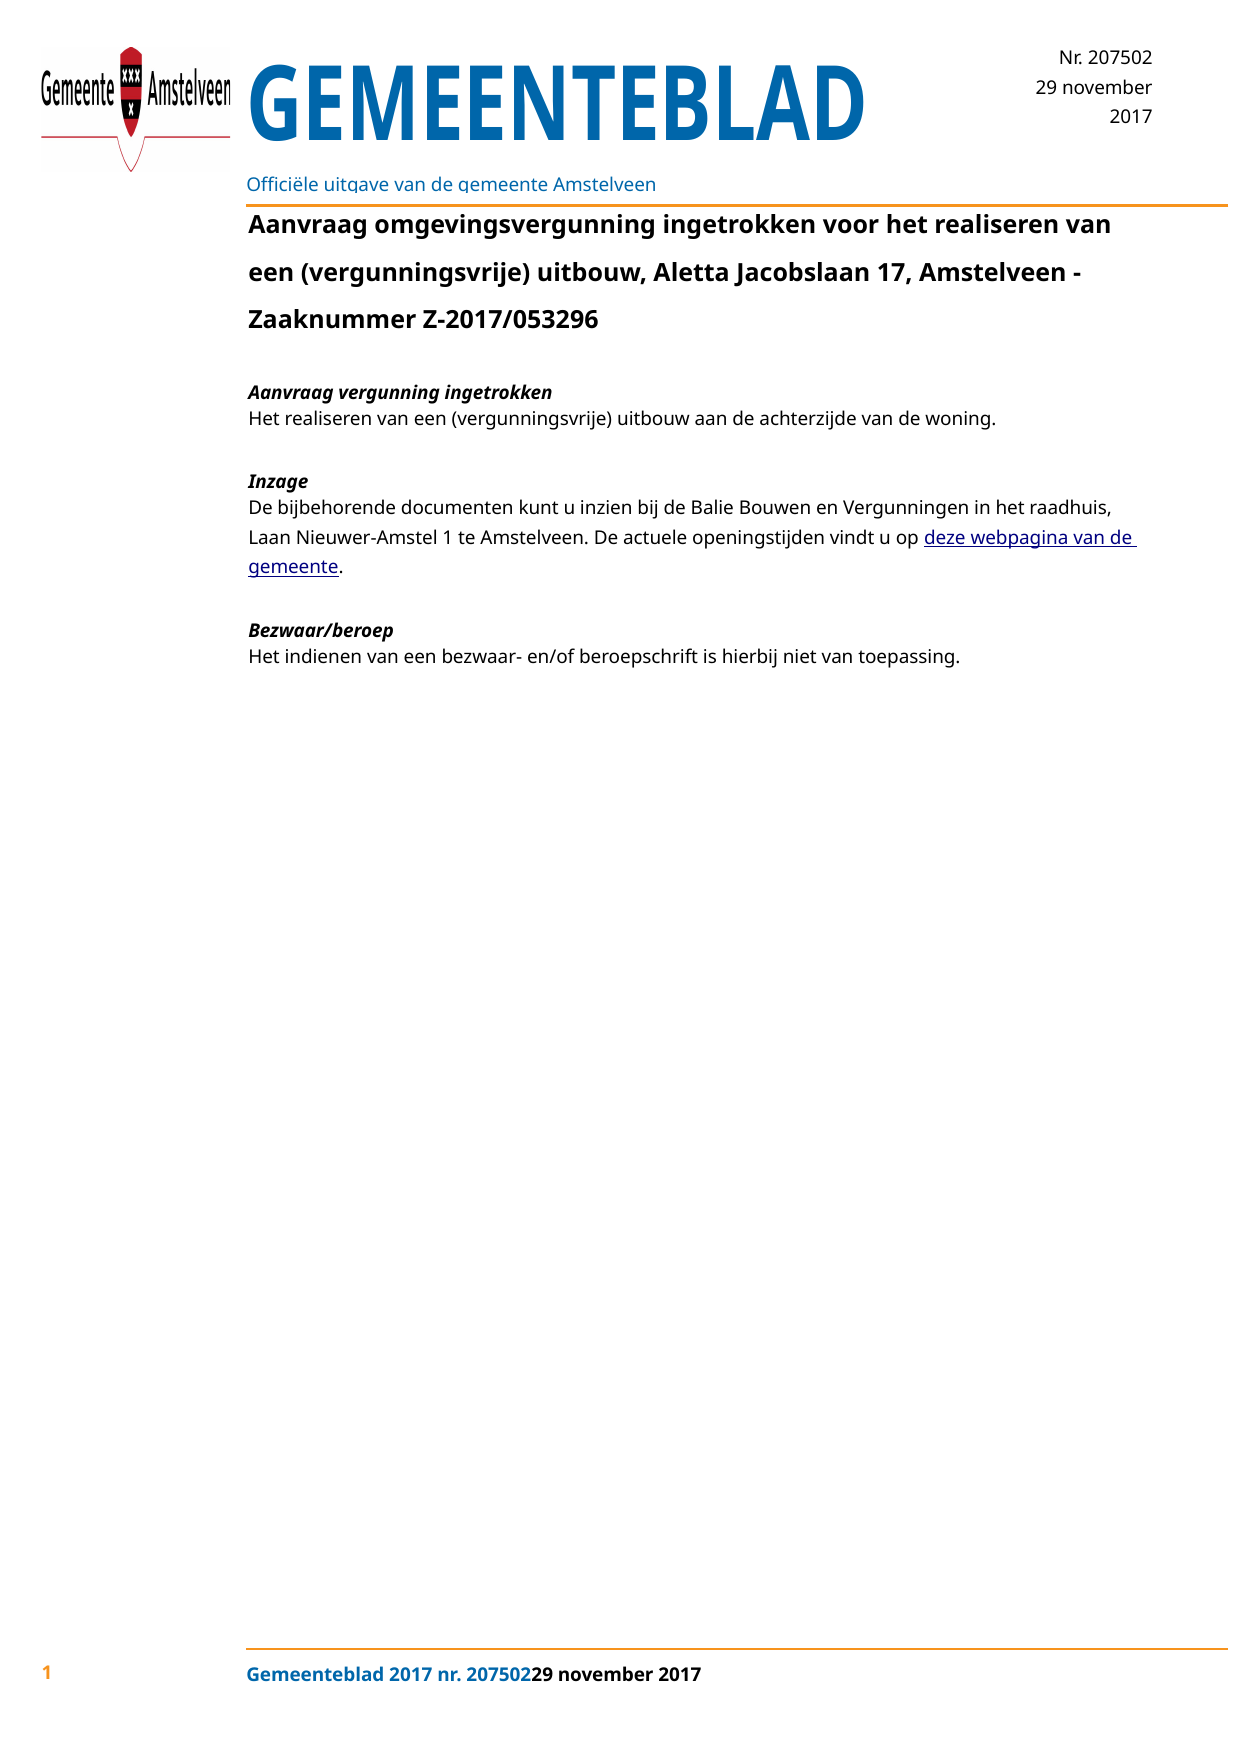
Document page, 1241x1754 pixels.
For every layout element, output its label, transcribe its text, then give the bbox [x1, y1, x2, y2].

text Het realiseren van een (vergunningsvrije) uitbouw aan de achterzijde van de woning. [248, 405, 1152, 431]
text Bezwaar/beroep [248, 618, 1152, 643]
text Het indienen van een bezwaar- en/of beroepschrift is hierbij niet van toepassing. [248, 643, 1152, 669]
text Aanvraag omgevingsvergunning ingetrokken voor het realiseren van een (vergunningsvrije) uitbouw, Aletta Jacobslaan 17, Amstelveen - Zaaknummer Z-2017/053296 [248, 207, 1152, 336]
text Inzage [248, 469, 1152, 494]
picture [41, 47, 231, 172]
text De bijbehorende documenten kunt u inzien bij de Balie Bouwen en Vergunningen in het raadhuis, Laan Nieuwer-Amstel 1 te Amstelveen. De actuele openingstijden vindt u op deze webpagina van de gemeente. [248, 494, 1152, 579]
text Aanvraag vergunning ingetrokken [248, 379, 1152, 405]
